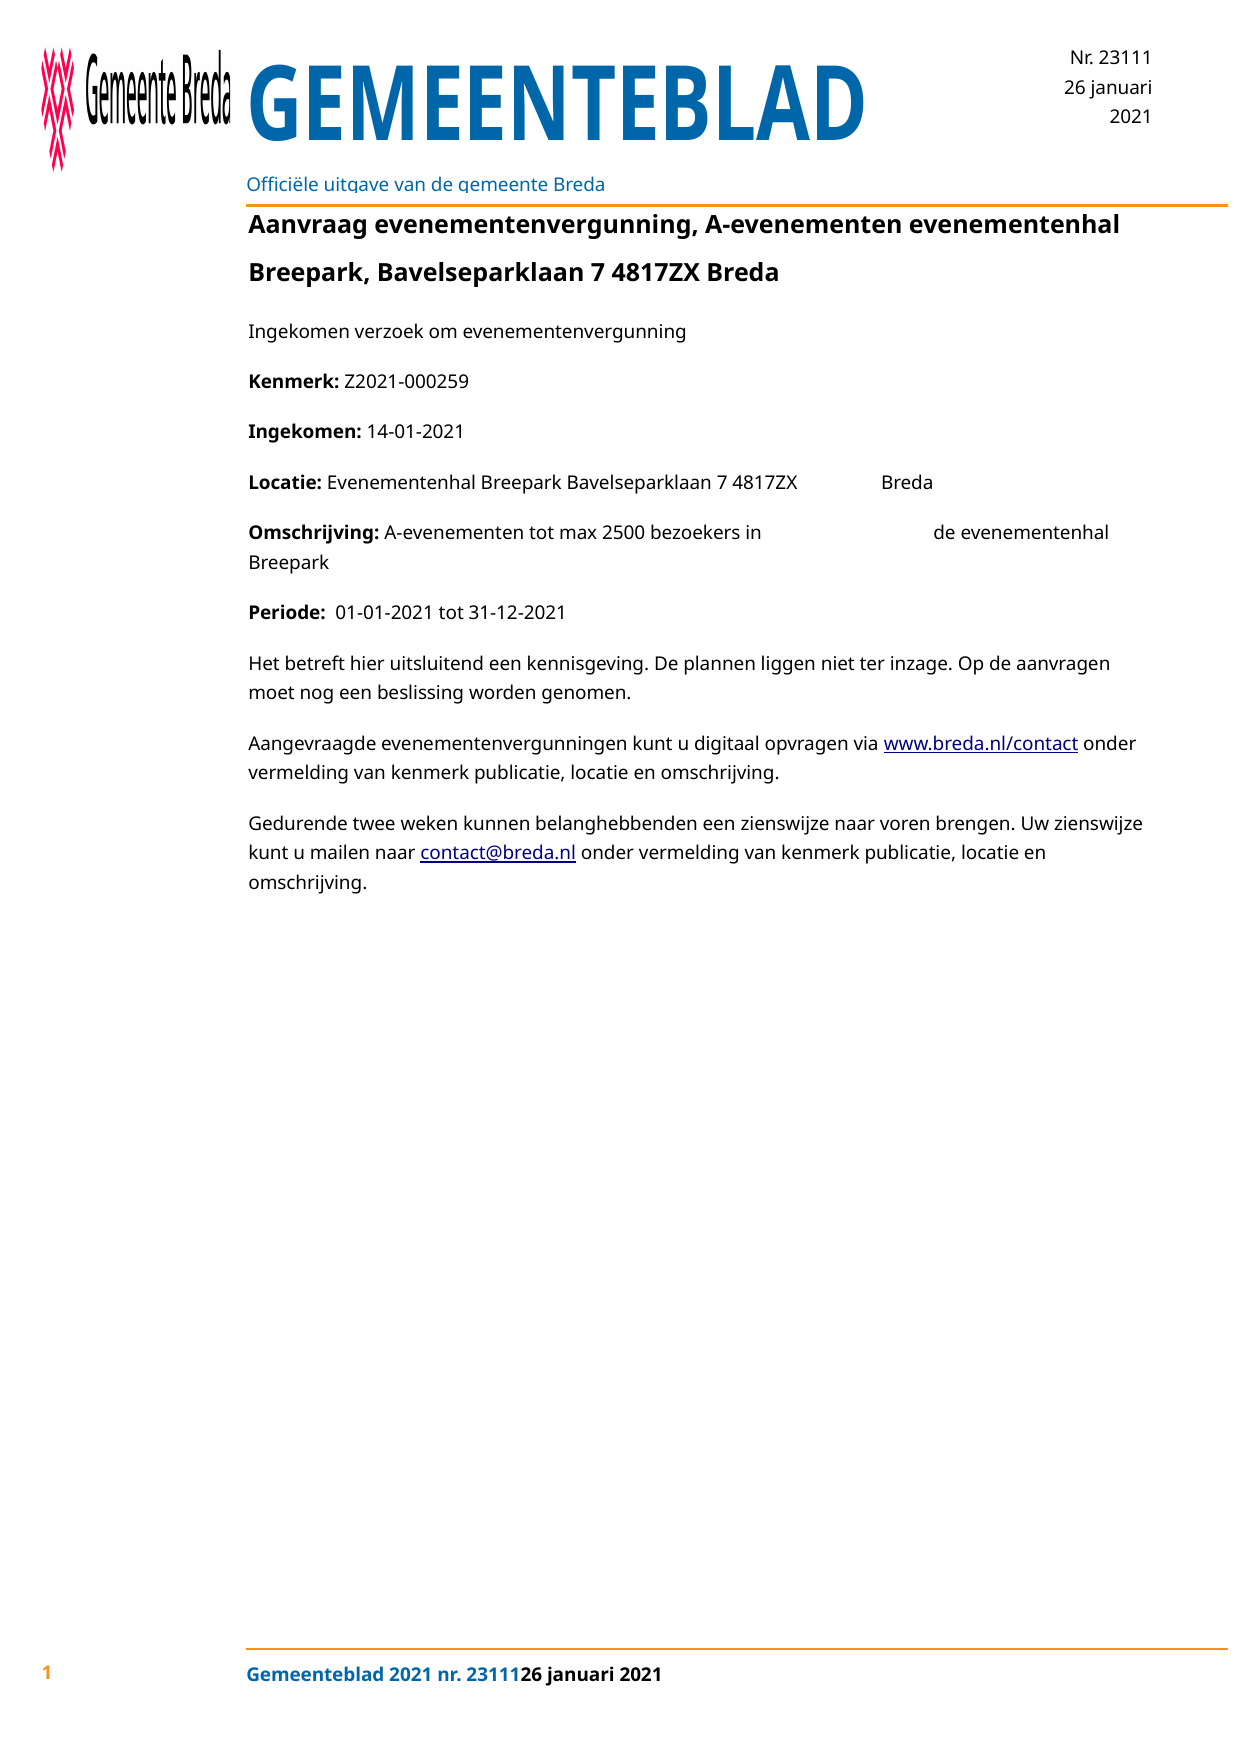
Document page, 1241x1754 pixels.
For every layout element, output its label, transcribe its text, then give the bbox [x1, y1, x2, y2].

text Gedurende twee weken kunnen belanghebbenden een zienswijze naar voren brengen. Uw zienswijze kunt u mailen naar contact@breda.nl onder vermelding van kenmerk publicatie, locatie en omschrijving. [248, 810, 1152, 895]
text Locatie: Evenementenhal Breepark Bavelseparklaan 7 4817ZX Breda [248, 469, 1152, 495]
text Ingekomen verzoek om evenementenvergunning [248, 318, 1152, 344]
text Periode: 01-01-2021 tot 31-12-2021 [248, 599, 1152, 625]
text Het betreft hier uitsluitend een kennisgeving. De plannen liggen niet ter inzage. Op de aanvragen moet nog een beslissing worden genomen. [248, 650, 1152, 705]
text Omschrijving: A-evenementen tot max 2500 bezoekers in de evenementenhal Breepark [248, 519, 1152, 575]
text Aanvraag evenementenvergunning, A-evenementen evenementenhal Breepark, Bavelseparklaan 7 4817ZX Breda [248, 207, 1152, 288]
text Aangevraagde evenementenvergunningen kunt u digitaal opvragen via www.breda.nl/contact onder vermelding van kenmerk publicatie, locatie en omschrijving. [248, 730, 1152, 785]
text Kenmerk: Z2021-000259 [248, 368, 1152, 394]
text Ingekomen: 14-01-2021 [248, 419, 1152, 444]
picture [41, 47, 231, 172]
